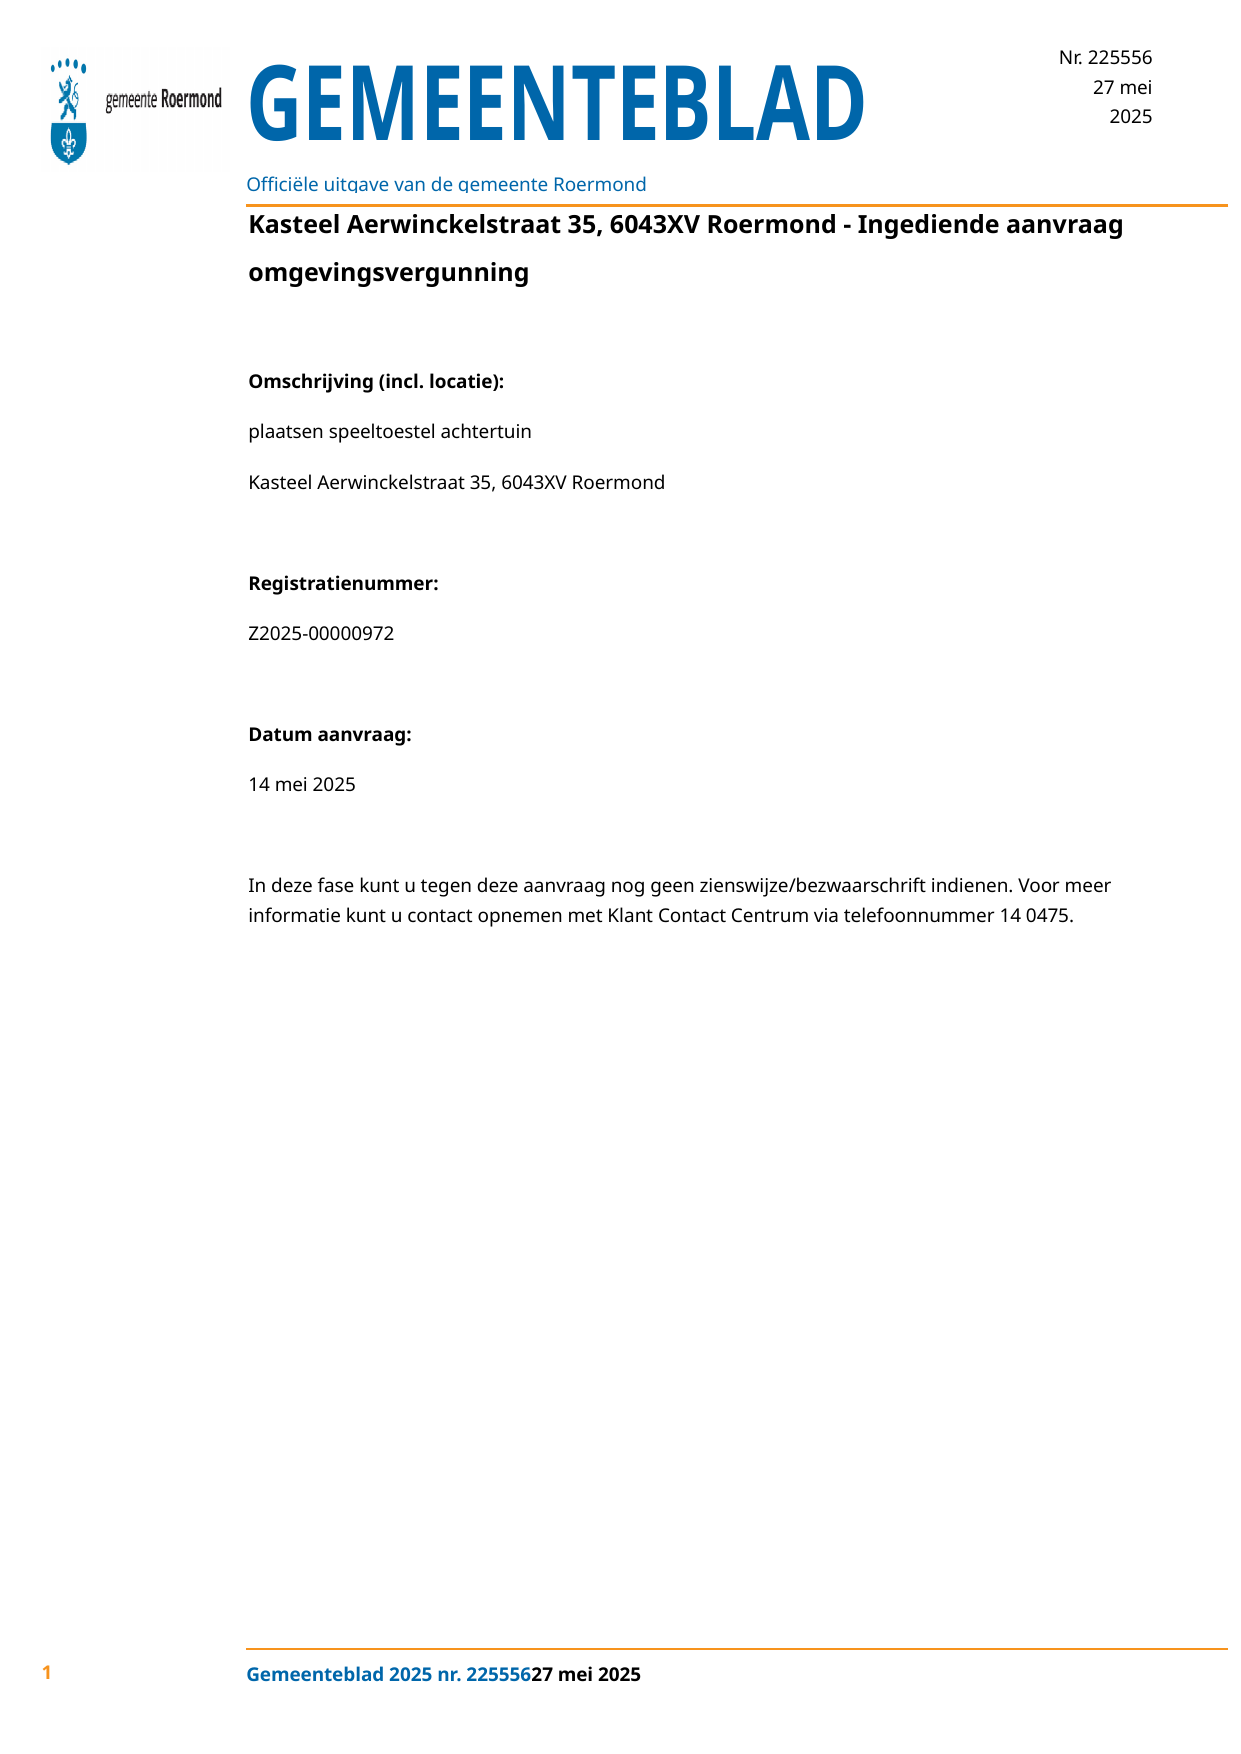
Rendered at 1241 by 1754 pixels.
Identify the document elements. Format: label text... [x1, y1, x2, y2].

text Kasteel Aerwinckelstraat 35, 6043XV Roermond - Ingediende aanvraag omgevingsvergunning [248, 207, 1152, 288]
text Kasteel Aerwinckelstraat 35, 6043XV Roermond [248, 469, 1152, 495]
text plaatsen speeltoestel achtertuin [248, 419, 1152, 444]
text 14 mei 2025 [248, 772, 1152, 797]
text Z2025-00000972 [248, 620, 1152, 646]
text Omschrijving (incl. locatie): [248, 368, 1152, 394]
text Registratienummer: [248, 570, 1152, 596]
picture [41, 47, 231, 172]
text In deze fase kunt u tegen deze aanvraag nog geen zienswijze/bezwaarschrift indienen. Voor meer informatie kunt u contact opnemen met Klant Contact Centrum via telefoonnummer 14 0475. [248, 872, 1152, 928]
text Datum aanvraag: [248, 721, 1152, 747]
